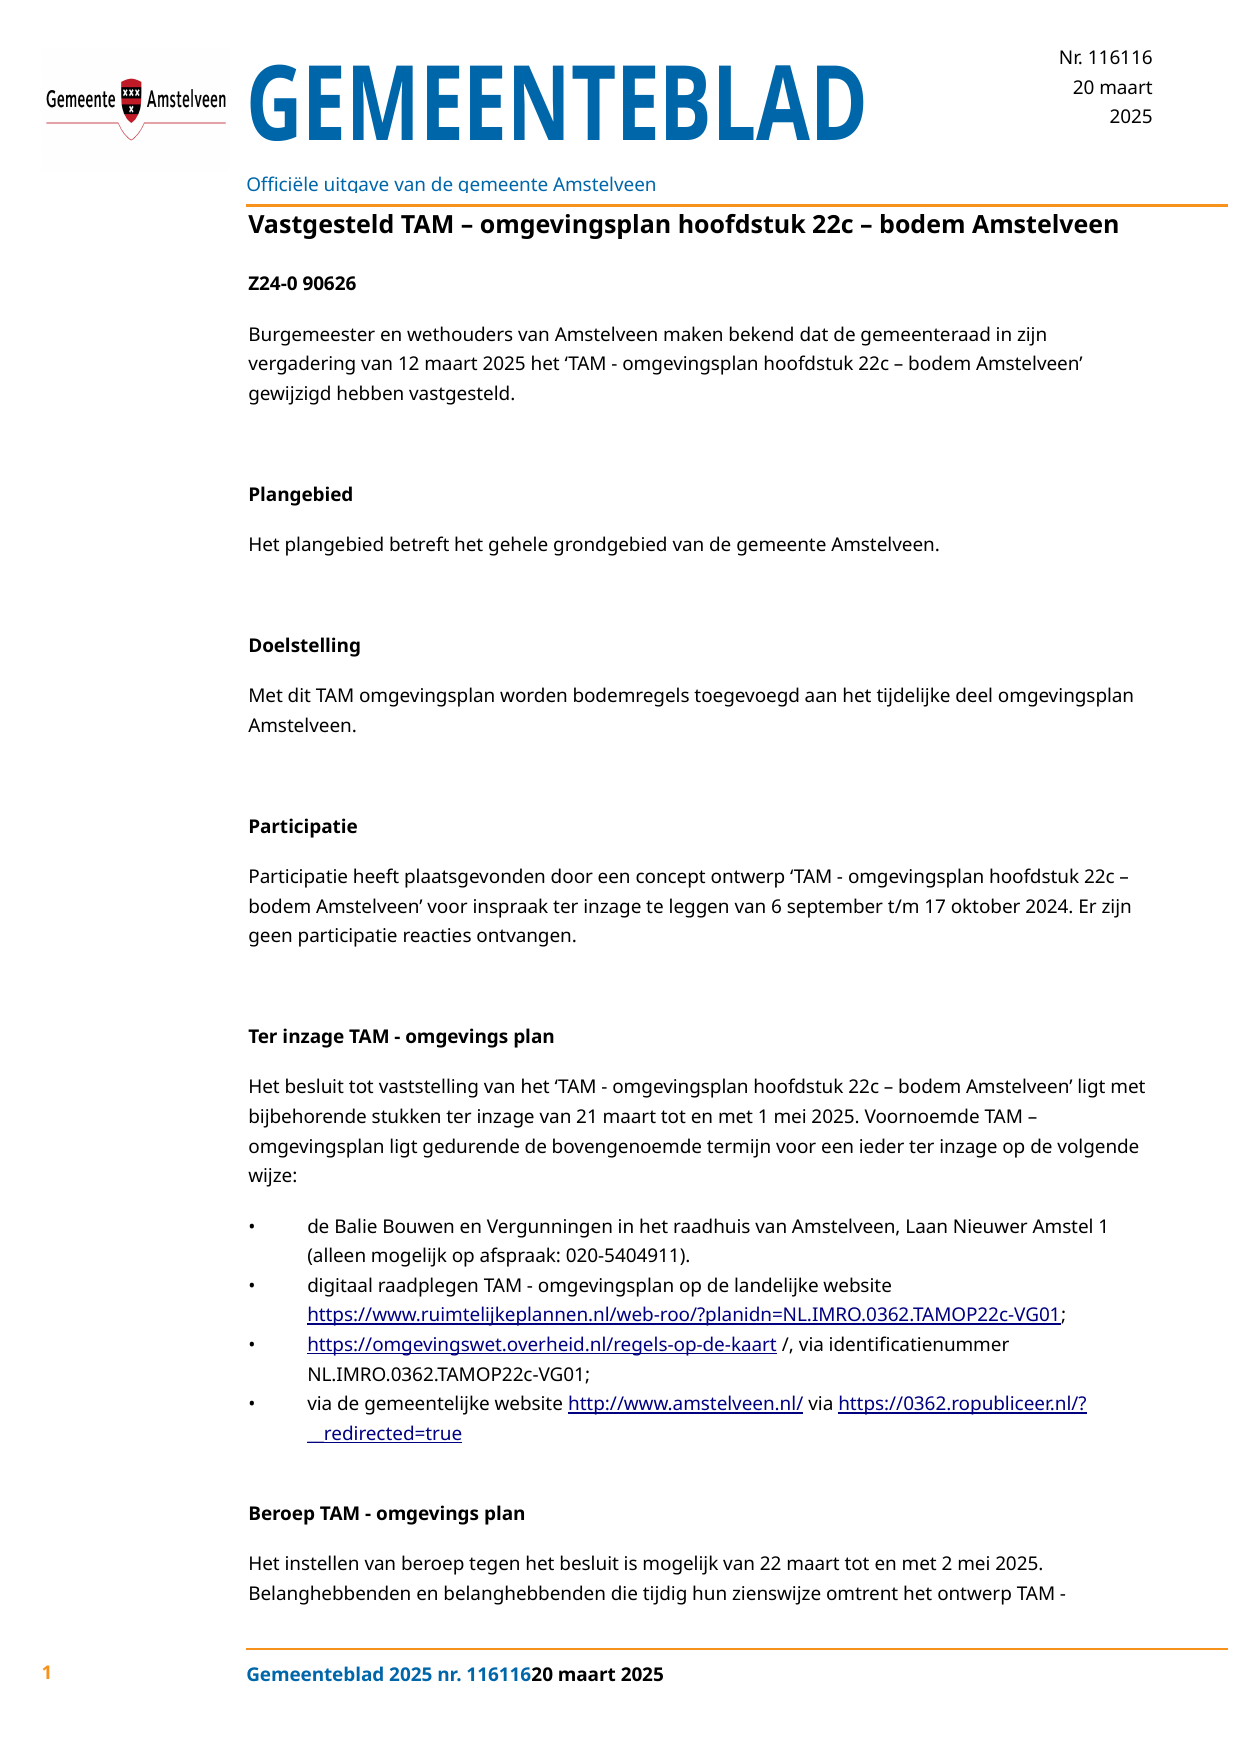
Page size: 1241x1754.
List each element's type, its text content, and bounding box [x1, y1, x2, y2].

text Plangebied [248, 481, 1152, 506]
text Doelstelling [248, 632, 1152, 658]
list de Balie Bouwen en Vergunningen in het raadhuis van Amstelveen, Laan Nieuwer Amstel 1 (alleen mogelijk op afspraak: 020-5404911). [248, 1213, 1152, 1268]
picture [41, 47, 231, 172]
text Vastgesteld TAM – omgevingsplan hoofdstuk 22c – bodem Amstelveen [248, 207, 1152, 241]
text Participatie [248, 813, 1152, 838]
text Het plangebied betreft het gehele grondgebied van de gemeente Amstelveen. [248, 531, 1152, 557]
text Het instellen van beroep tegen het besluit is mogelijk van 22 maart tot en met 2 mei 2025. Belanghebbenden en belanghebbenden die tijdig hun zienswijze omtrent het ontwerp TAM [248, 1550, 1152, 1606]
text Met dit TAM omgevingsplan worden bodemregels toegevoegd aan het tijdelijke deel omgevingsplan Amstelveen. [248, 682, 1152, 738]
text Beroep TAM - omgevings plan [248, 1500, 1152, 1526]
list digitaal raadplegen TAM - omgevingsplan op de landelijke website https://www.ruimtelijkeplannen.nl/web-roo/?planidn=NL.IMRO.0362.TAMOP22c-VG01; [248, 1272, 1152, 1327]
text Het besluit tot vaststelling van het ‘TAM - omgevingsplan hoofdstuk 22c – bodem Amstelveen’ ligt met bijbehorende stukken ter inzage van 21 maart tot en met 1 mei 2025. Voornoemde TAM – omgevingsplan ligt gedurende de bovengenoemde termijn voor een ieder ter inzage op de volgende wijze: [248, 1074, 1152, 1188]
text Z24-0 90626 [248, 270, 1152, 296]
list https://omgevingswet.overheid.nl/regels-op-de-kaart /, via identificatienummer NL.IMRO.0362.TAMOP22c-VG01; [248, 1331, 1152, 1386]
text Ter inzage TAM - omgevings plan [248, 1023, 1152, 1049]
text Participatie heeft plaatsgevonden door een concept ontwerp ‘TAM - omgevingsplan hoofdstuk 22c – bodem Amstelveen’ voor inspraak ter inzage te leggen van 6 september t/m 17 oktober 2024. Er zijn geen participatie reacties ontvangen. [248, 863, 1152, 948]
text Burgemeester en wethouders van Amstelveen maken bekend dat de gemeenteraad in zijn vergadering van 12 maart 2025 het ‘TAM - omgevingsplan hoofdstuk 22c – bodem Amstelveen’ gewijzigd hebben vastgesteld. [248, 321, 1152, 406]
list via de gemeentelijke website http://www.amstelveen.nl/ via https://0362.ropubliceer.nl/?__redirected=true [248, 1390, 1152, 1446]
